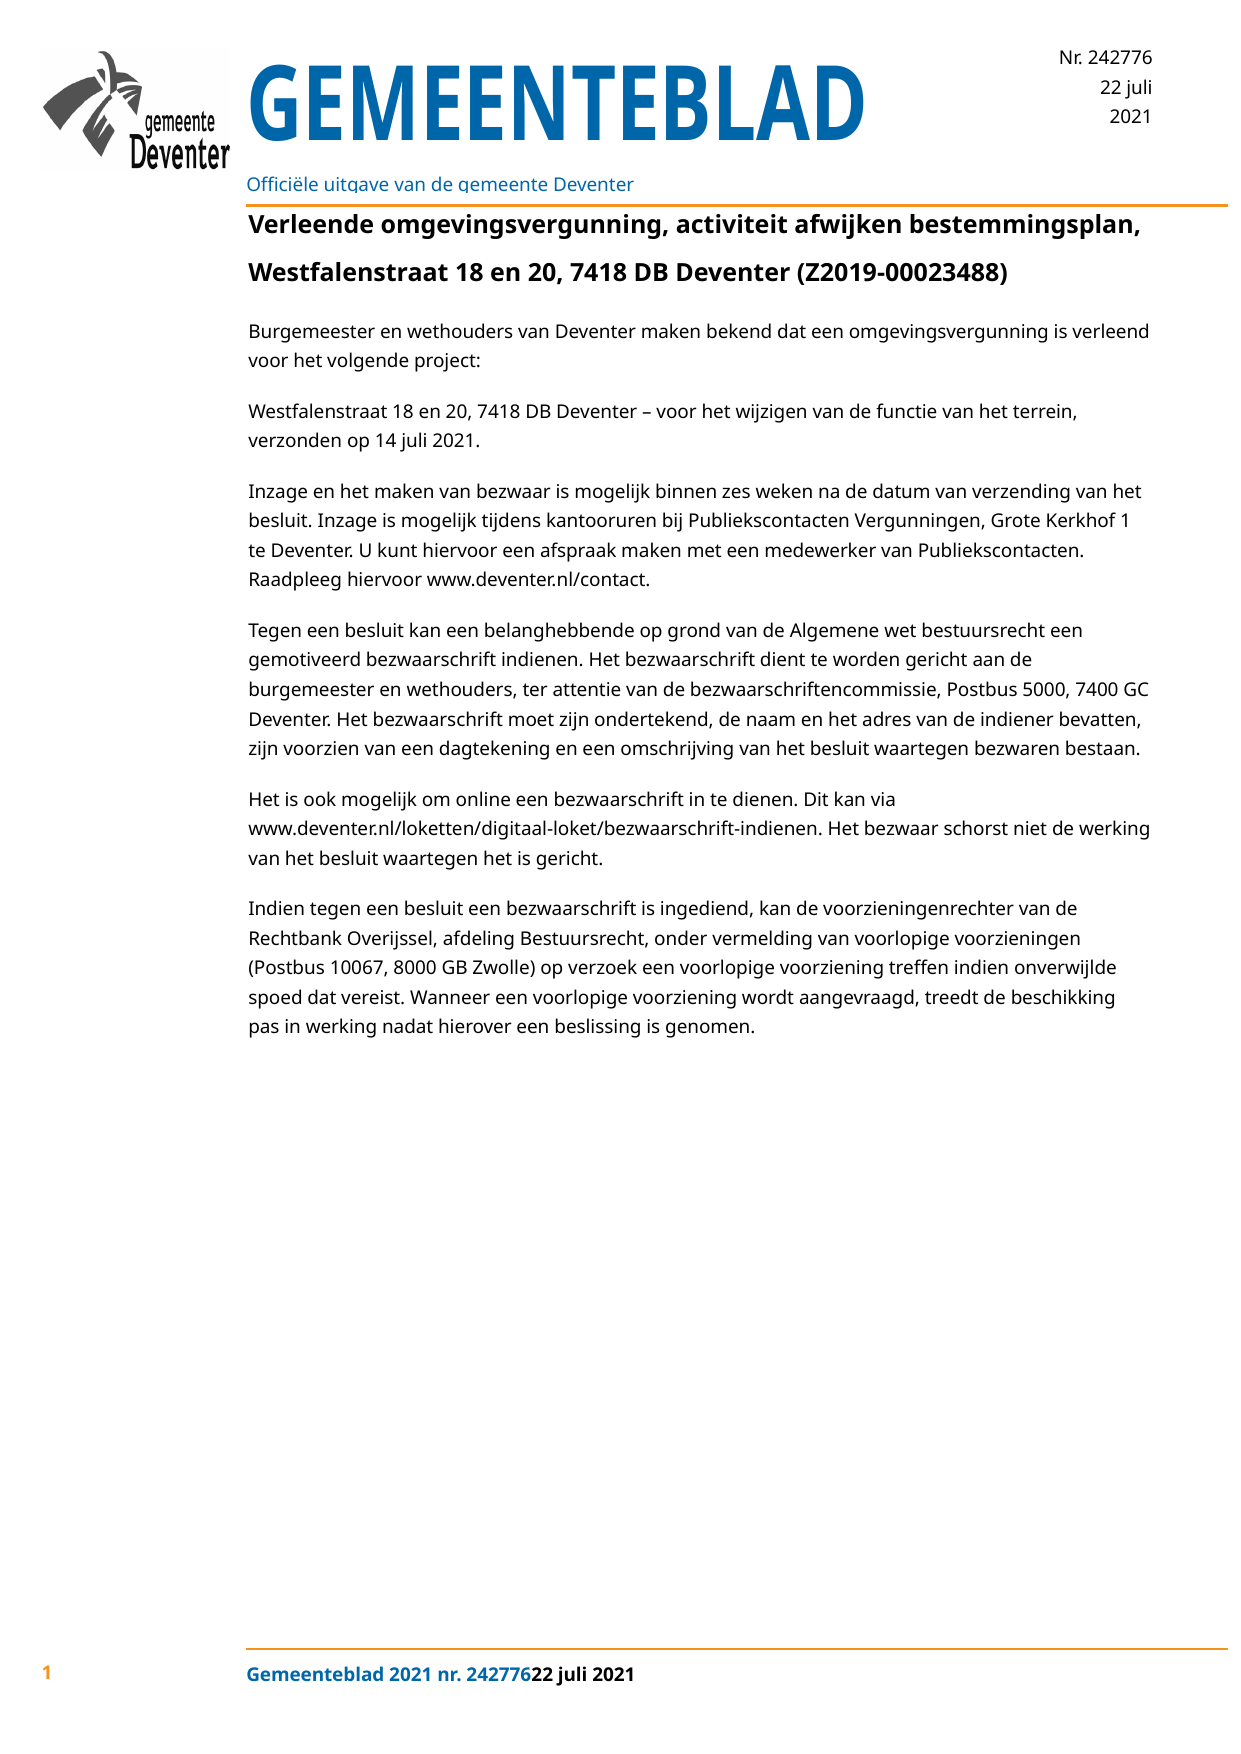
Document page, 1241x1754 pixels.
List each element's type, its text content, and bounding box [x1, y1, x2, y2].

text Indien tegen een besluit een bezwaarschrift is ingediend, kan de voorzieningenrechter van de Rechtbank Overijssel, afdeling Bestuursrecht, onder vermelding van voorlopige voorzieningen (Postbus 10067, 8000 GB Zwolle) op verzoek een voorlopige voorziening treffen indien onverwijlde spoed dat vereist. Wanneer een voorlopige voorziening wordt aangevraagd, treedt de beschikking pas in werking nadat hierover een beslissing is genomen. [248, 895, 1152, 1039]
text Burgemeester en wethouders van Deventer maken bekend dat een omgevingsvergunning is verleend voor het volgende project: [248, 318, 1152, 373]
text Verleende omgevingsvergunning, activiteit afwijken bestemmingsplan, Westfalenstraat 18 en 20, 7418 DB Deventer (Z2019-00023488) [248, 207, 1152, 288]
text Westfalenstraat 18 en 20, 7418 DB Deventer – voor het wijzigen van de functie van het terrein, verzonden op 14 juli 2021. [248, 398, 1152, 453]
text Inzage en het maken van bezwaar is mogelijk binnen zes weken na de datum van verzending van het besluit. Inzage is mogelijk tijdens kantooruren bij Publiekscontacten Vergunningen, Grote Kerkhof 1 te Deventer. U kunt hiervoor een afspraak maken met een medewerker van Publiekscontacten. Raadpleeg hiervoor www.deventer.nl/contact. [248, 478, 1152, 592]
picture [41, 47, 231, 172]
text Tegen een besluit kan een belanghebbende op grond van de Algemene wet bestuursrecht een gemotiveerd bezwaarschrift indienen. Het bezwaarschrift dient te worden gericht aan de burgemeester en wethouders, ter attentie van de bezwaarschriftencommissie, Postbus 5000, 7400 GC Deventer. Het bezwaarschrift moet zijn ondertekend, de naam en het adres van de indiener bevatten, zijn voorzien van een dagtekening en een omschrijving van het besluit waartegen bezwaren bestaan. [248, 617, 1152, 761]
text Het is ook mogelijk om online een bezwaarschrift in te dienen. Dit kan via www.deventer.nl/loketten/digitaal-loket/bezwaarschrift-indienen. Het bezwaar schorst niet de werking van het besluit waartegen het is gericht. [248, 786, 1152, 871]
